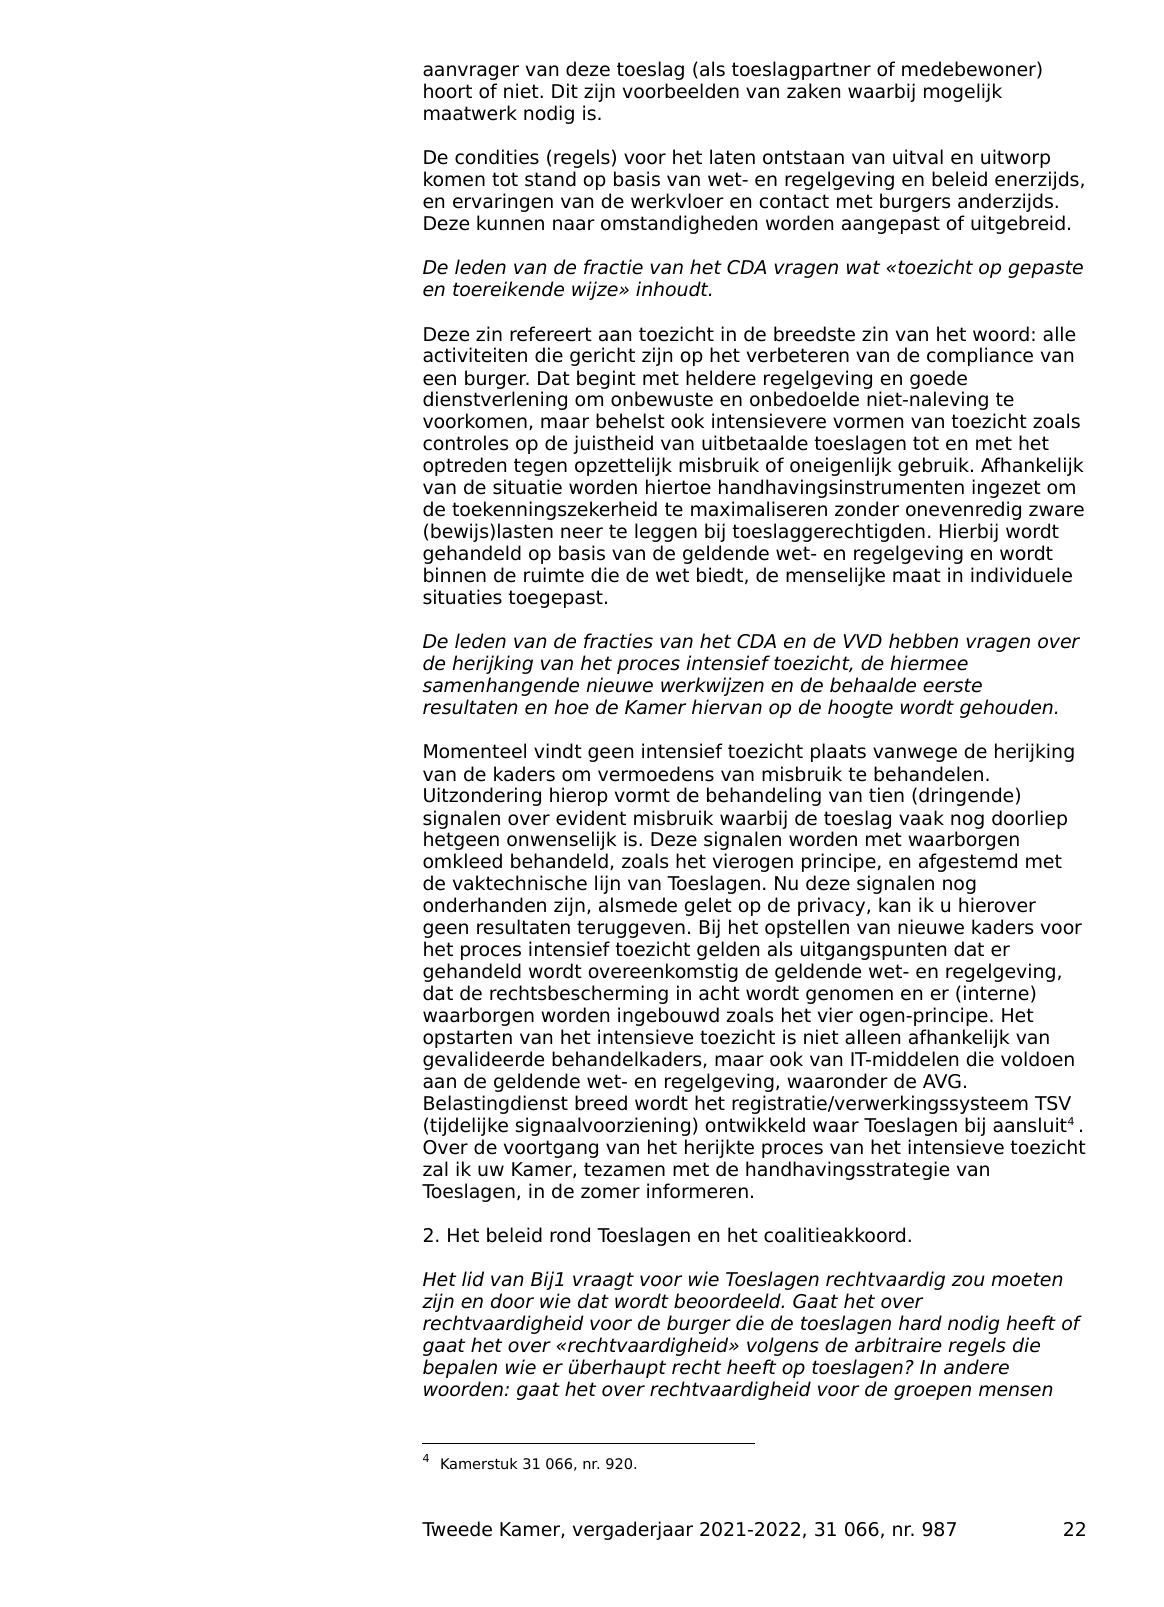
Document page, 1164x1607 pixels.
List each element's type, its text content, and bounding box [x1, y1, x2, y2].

text Deze zin refereert aan toezicht in de breedste zin van het woord: alle activiteiten die gericht zijn op het verbeteren van de compliance van een burger. Dat begint met heldere regelgeving en goede dienstverlening om onbewuste en onbedoelde niet-naleving te voorkomen, maar behelst ook intensievere vormen van toezicht zoals controles op de juistheid van uitbetaalde toeslagen tot en met het optreden tegen opzettelijk misbruik of oneigenlijk gebruik. Afhankelijk van de situatie worden hiertoe handhavingsinstrumenten ingezet om de toekenningszekerheid te maximaliseren zonder onevenredig zware (bewijs)lasten neer te leggen bij toeslaggerechtigden. Hierbij wordt gehandeld op basis van de geldende wet- en regelgeving en wordt binnen de ruimte die de wet biedt, de menselijke maat in individuele situaties toegepast. [422, 323, 1087, 609]
text De condities (regels) voor het laten ontstaan van uitval en uitworp komen tot stand op basis van wet- en regelgeving en beleid enerzijds, en ervaringen van de werkvloer en contact met burgers anderzijds. Deze kunnen naar omstandigheden worden aangepast of uitgebreid. [422, 147, 1087, 235]
text aanvrager van deze toeslag (als toeslagpartner of medebewoner) hoort of niet. Dit zijn voorbeelden van zaken waarbij mogelijk maatwerk nodig is. [422, 59, 1087, 125]
text 2. Het beleid rond Toeslagen en het coalitieakkoord. [422, 1225, 1087, 1247]
text Momenteel vindt geen intensief toezicht plaats vanwege de herijking van de kaders om vermoedens van misbruik te behandelen. Uitzondering hierop vormt de behandeling van tien (dringende) signalen over evident misbruik waarbij de toeslag vaak nog doorliep hetgeen onwenselijk is. Deze signalen worden met waarborgen omkleed behandeld, zoals het vierogen principe, en afgestemd met de vaktechnische lijn van Toeslagen. Nu deze signalen nog onderhanden zijn, alsmede gelet op de privacy, kan ik u hierover geen resultaten teruggeven. Bij het opstellen van nieuwe kaders voor het proces intensief toezicht gelden als uitgangspunten dat er gehandeld wordt overeenkomstig de geldende wet- en regelgeving, dat de rechtsbescherming in acht wordt genomen en er (interne) waarborgen worden ingebouwd zoals het vier ogen-principe. Het opstarten van het intensieve toezicht is niet alleen afhankelijk van gevalideerde behandelkaders, maar ook van IT-middelen die voldoen aan de geldende wet- en regelgeving, waaronder de AVG. Belastingdienst breed wordt het registratie/verwerkingssysteem TSV (tijdelijke signaalvoorziening) ontwikkeld waar Toeslagen bij aansluit. Over de voortgang van het herijkte proces van het intensieve toezicht zal ik uw Kamer, tezamen met de handhavingsstrategie van Toeslagen, in de zomer informeren. [422, 741, 1087, 1203]
text De leden van de fractie van het CDA vragen wat «toezicht op gepaste en toereikende wijze» inhoudt. [422, 257, 1087, 301]
text De leden van de fracties van het CDA en de VVD hebben vragen over de herijking van het proces intensief toezicht, de hiermee samenhangende nieuwe werkwijzen en de behaalde eerste resultaten en hoe de Kamer hiervan op de hoogte wordt gehouden. [422, 631, 1087, 719]
text Het lid van Bij1 vraagt voor wie Toeslagen rechtvaardig zou moeten zijn en door wie dat wordt beoordeeld. Gaat het over rechtvaardigheid voor de burger die de toeslagen hard nodig heeft of gaat het over «rechtvaardigheid» volgens de arbitraire regels die bepalen wie er überhaupt recht heeft op toeslagen? In andere woorden: gaat het over rechtvaardigheid voor de groepen mensen [422, 1269, 1087, 1401]
text Kamerstuk 31 066, nr. 920. [422, 1452, 1087, 1474]
